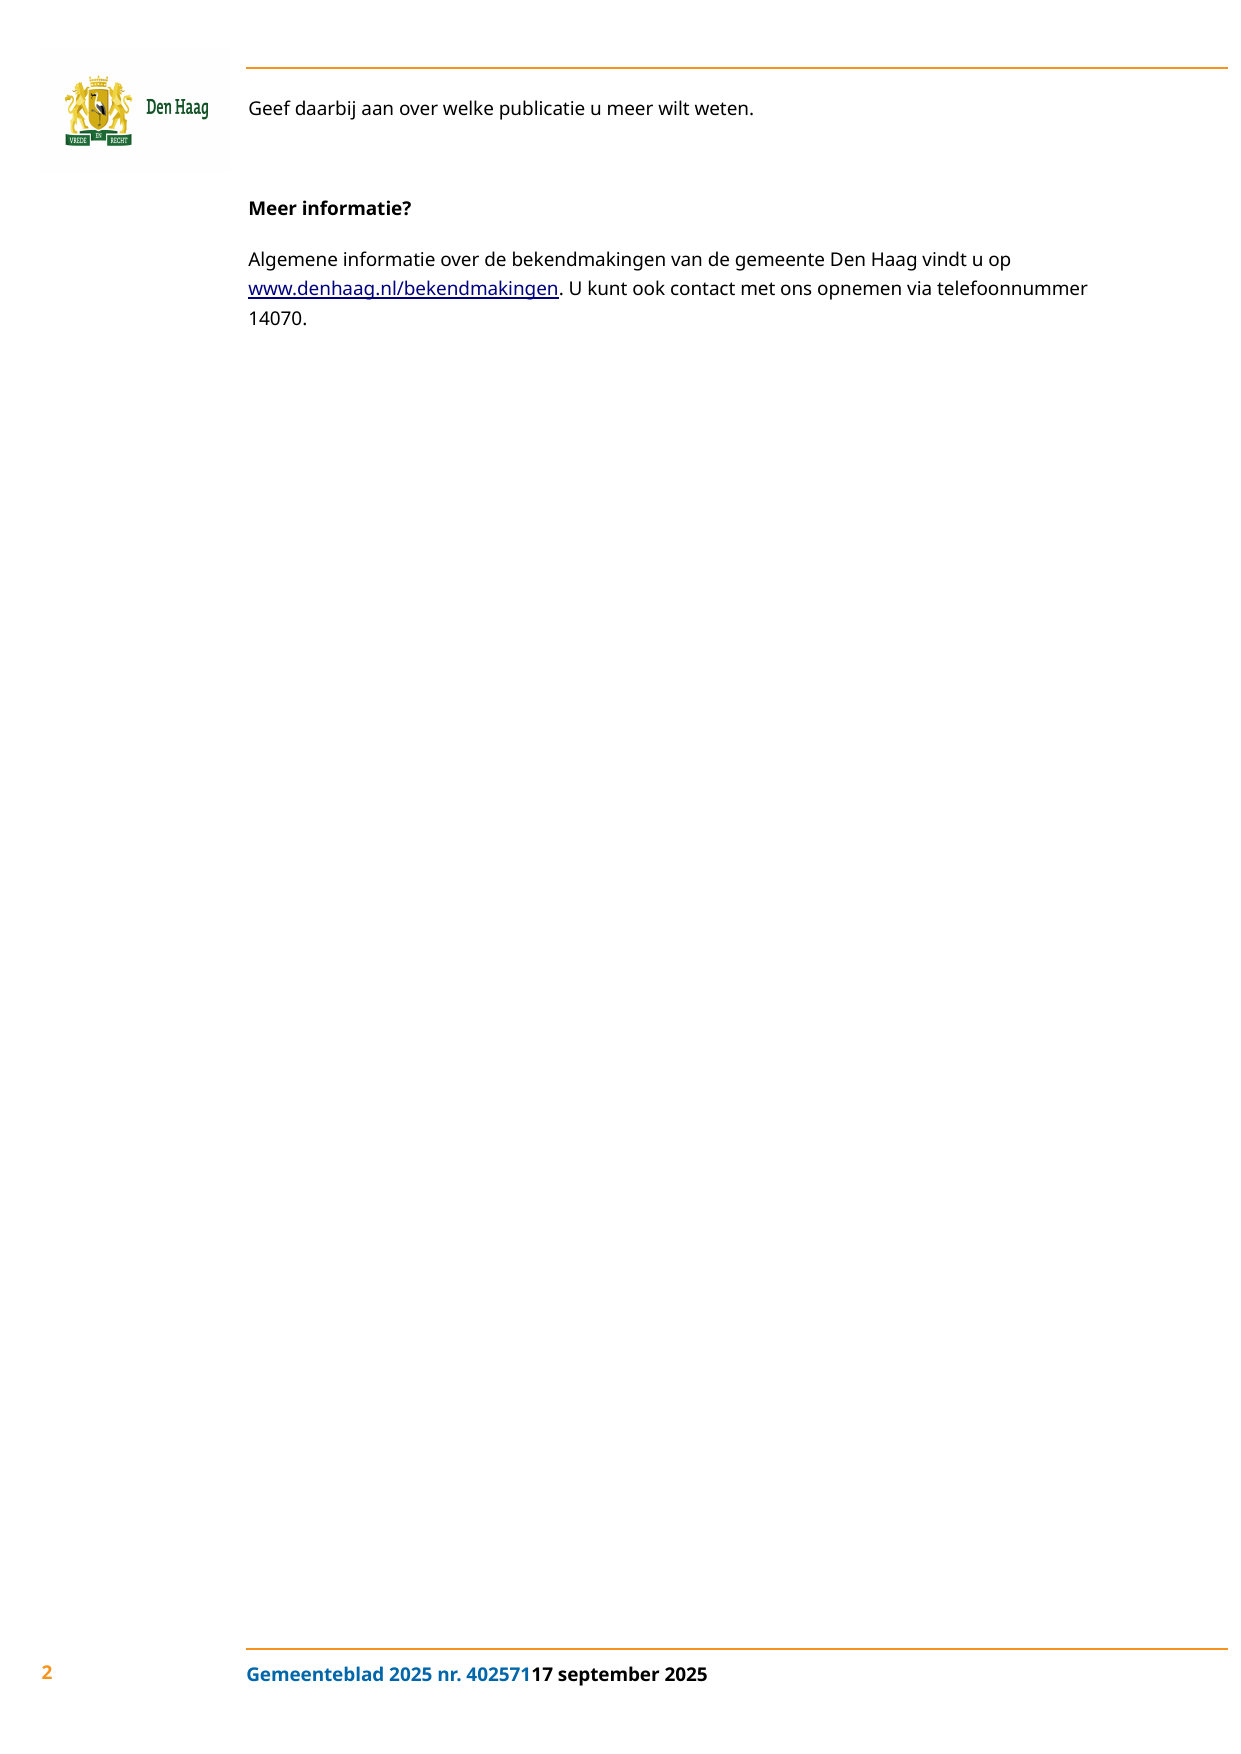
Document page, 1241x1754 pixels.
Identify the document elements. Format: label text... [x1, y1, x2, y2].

text Algemene informatie over de bekendmakingen van de gemeente Den Haag vindt u op www.denhaag.nl/bekendmakingen. U kunt ook contact met ons opnemen via telefoonnummer 14070. [248, 246, 1152, 331]
text Meer informatie? [248, 196, 1152, 221]
picture [41, 47, 231, 172]
text Geef daarbij aan over welke publicatie u meer wilt weten. [248, 95, 1152, 121]
